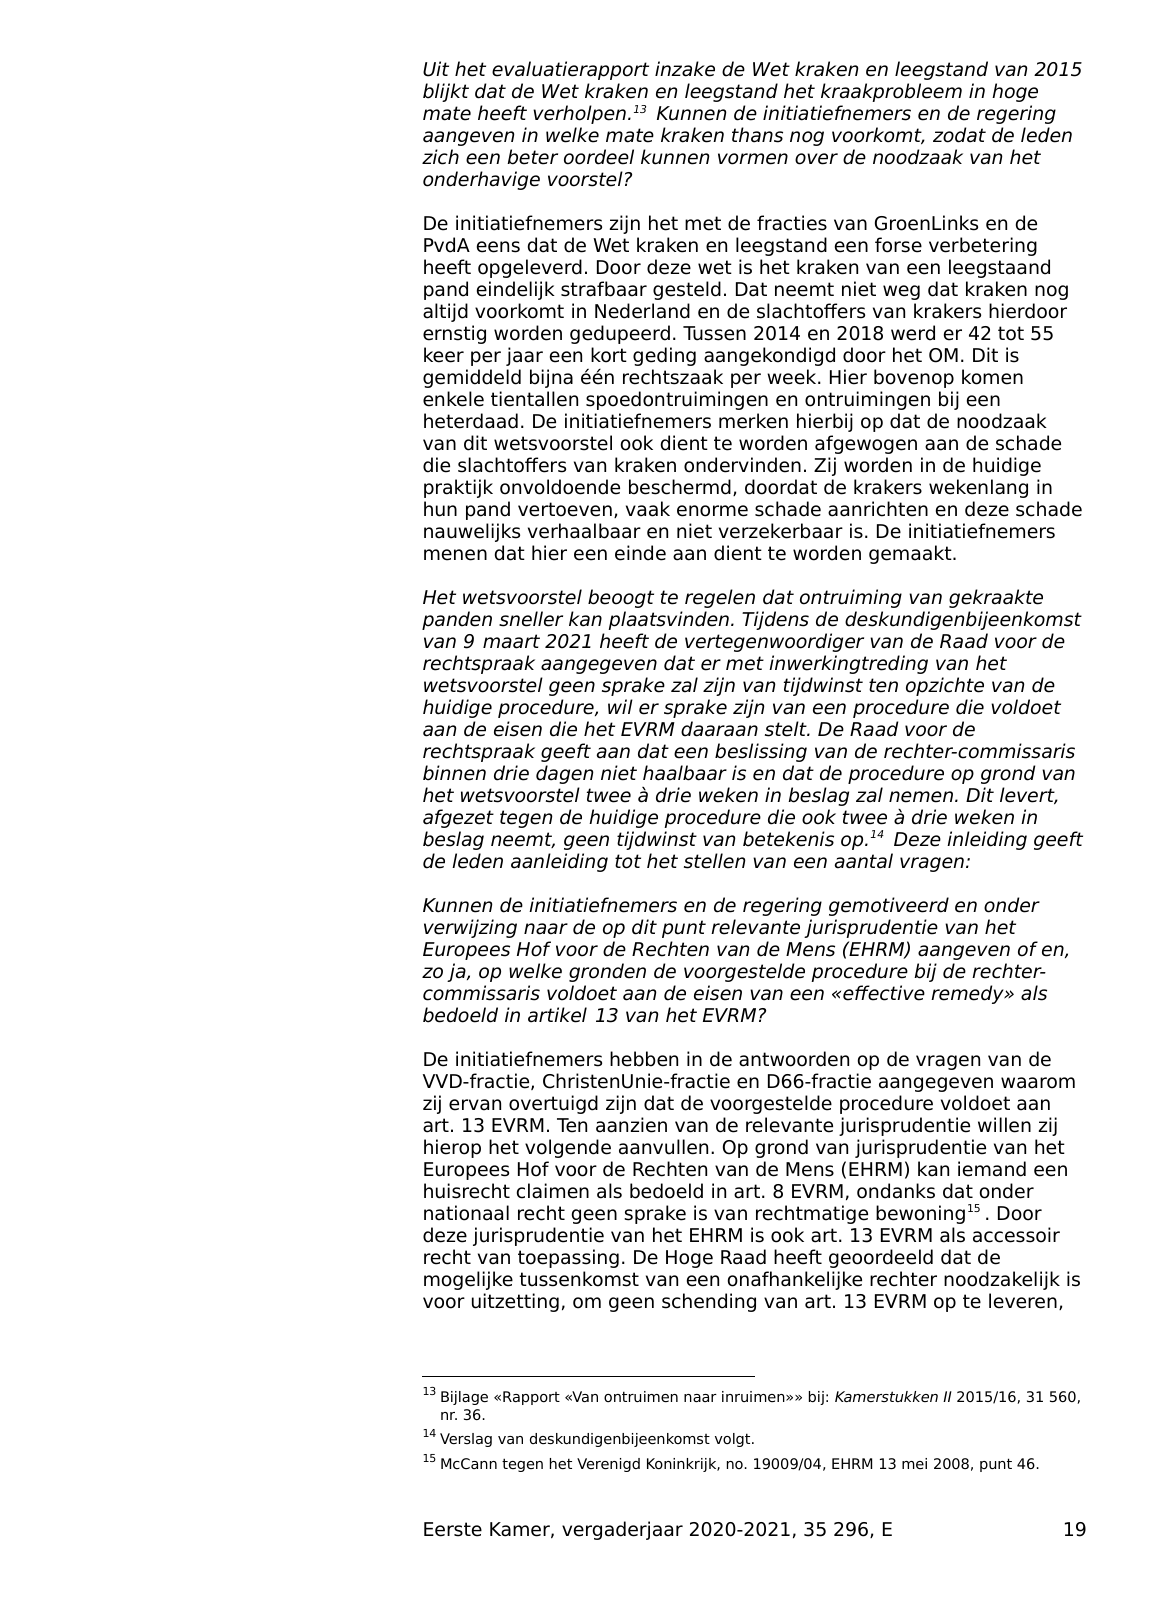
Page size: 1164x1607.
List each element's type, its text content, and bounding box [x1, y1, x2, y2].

text De initiatiefnemers zijn het met de fracties van GroenLinks en de PvdA eens dat de Wet kraken en leegstand een forse verbetering heeft opgeleverd. Door deze wet is het kraken van een leegstaand pand eindelijk strafbaar gesteld. Dat neemt niet weg dat kraken nog altijd voorkomt in Nederland en de slachtoffers van krakers hierdoor ernstig worden gedupeerd. Tussen 2014 en 2018 werd er 42 tot 55 keer per jaar een kort geding aangekondigd door het OM. Dit is gemiddeld bijna één rechtszaak per week. Hier bovenop komen enkele tientallen spoedontruimingen en ontruimingen bij een heterdaad. De initiatiefnemers merken hierbij op dat de noodzaak van dit wetsvoorstel ook dient te worden afgewogen aan de schade die slachtoffers van kraken ondervinden. Zij worden in de huidige praktijk onvoldoende beschermd, doordat de krakers wekenlang in hun pand vertoeven, vaak enorme schade aanrichten en deze schade nauwelijks verhaalbaar en niet verzekerbaar is. De initiatiefnemers menen dat hier een einde aan dient te worden gemaakt. [422, 213, 1087, 565]
text Bijlage «Rapport «Van ontruimen naar inruimen»» bij: Kamerstukken II 2015/16, 31 560, nr. 36. [422, 1385, 1087, 1424]
text De initiatiefnemers hebben in de antwoorden op de vragen van de VVD-fractie, ChristenUnie-fractie en D66-fractie aangegeven waarom zij ervan overtuigd zijn dat de voorgestelde procedure voldoet aan art. 13 EVRM. Ten aanzien van de relevante jurisprudentie willen zij hierop het volgende aanvullen. Op grond van jurisprudentie van het Europees Hof voor de Rechten van de Mens (EHRM) kan iemand een huisrecht claimen als bedoeld in art. 8 EVRM, ondanks dat onder nationaal recht geen sprake is van rechtmatige bewoning. Door deze jurisprudentie van het EHRM is ook art. 13 EVRM als accessoir recht van toepassing. De Hoge Raad heeft geoordeeld dat de mogelijke tussenkomst van een onafhankelijke rechter noodzakelijk is voor uitzetting, om geen schending van art. 13 EVRM op te leveren, [422, 1049, 1087, 1313]
text Verslag van deskundigenbijeenkomst volgt. [422, 1427, 1087, 1449]
text Kunnen de initiatiefnemers en de regering gemotiveerd en onder verwijzing naar de op dit punt relevante jurisprudentie van het Europees Hof voor de Rechten van de Mens (EHRM) aangeven of en, zo ja, op welke gronden de voorgestelde procedure bij de rechter-commissaris voldoet aan de eisen van een «effective remedy» als bedoeld in artikel 13 van het EVRM? [422, 895, 1087, 1027]
text Het wetsvoorstel beoogt te regelen dat ontruiming van gekraakte panden sneller kan plaatsvinden. Tijdens de deskundigenbijeenkomst van 9 maart 2021 heeft de vertegenwoordiger van de Raad voor de rechtspraak aangegeven dat er met inwerkingtreding van het wetsvoorstel geen sprake zal zijn van tijdwinst ten opzichte van de huidige procedure, wil er sprake zijn van een procedure die voldoet aan de eisen die het EVRM daaraan stelt. De Raad voor de rechtspraak geeft aan dat een beslissing van de rechter-commissaris binnen drie dagen niet haalbaar is en dat de procedure op grond van het wetsvoorstel twee à drie weken in beslag zal nemen. Dit levert, afgezet tegen de huidige procedure die ook twee à drie weken in beslag neemt, geen tijdwinst van betekenis op. Deze inleiding geeft de leden aanleiding tot het stellen van een aantal vragen: [422, 587, 1087, 873]
text Uit het evaluatierapport inzake de Wet kraken en leegstand van 2015 blijkt dat de Wet kraken en leegstand het kraakprobleem in hoge mate heeft verholpen. Kunnen de initiatiefnemers en de regering aangeven in welke mate kraken thans nog voorkomt, zodat de leden zich een beter oordeel kunnen vormen over de noodzaak van het onderhavige voorstel? [422, 59, 1087, 191]
text McCann tegen het Verenigd Koninkrijk, no. 19009/04, EHRM 13 mei 2008, punt 46. [422, 1452, 1087, 1474]
